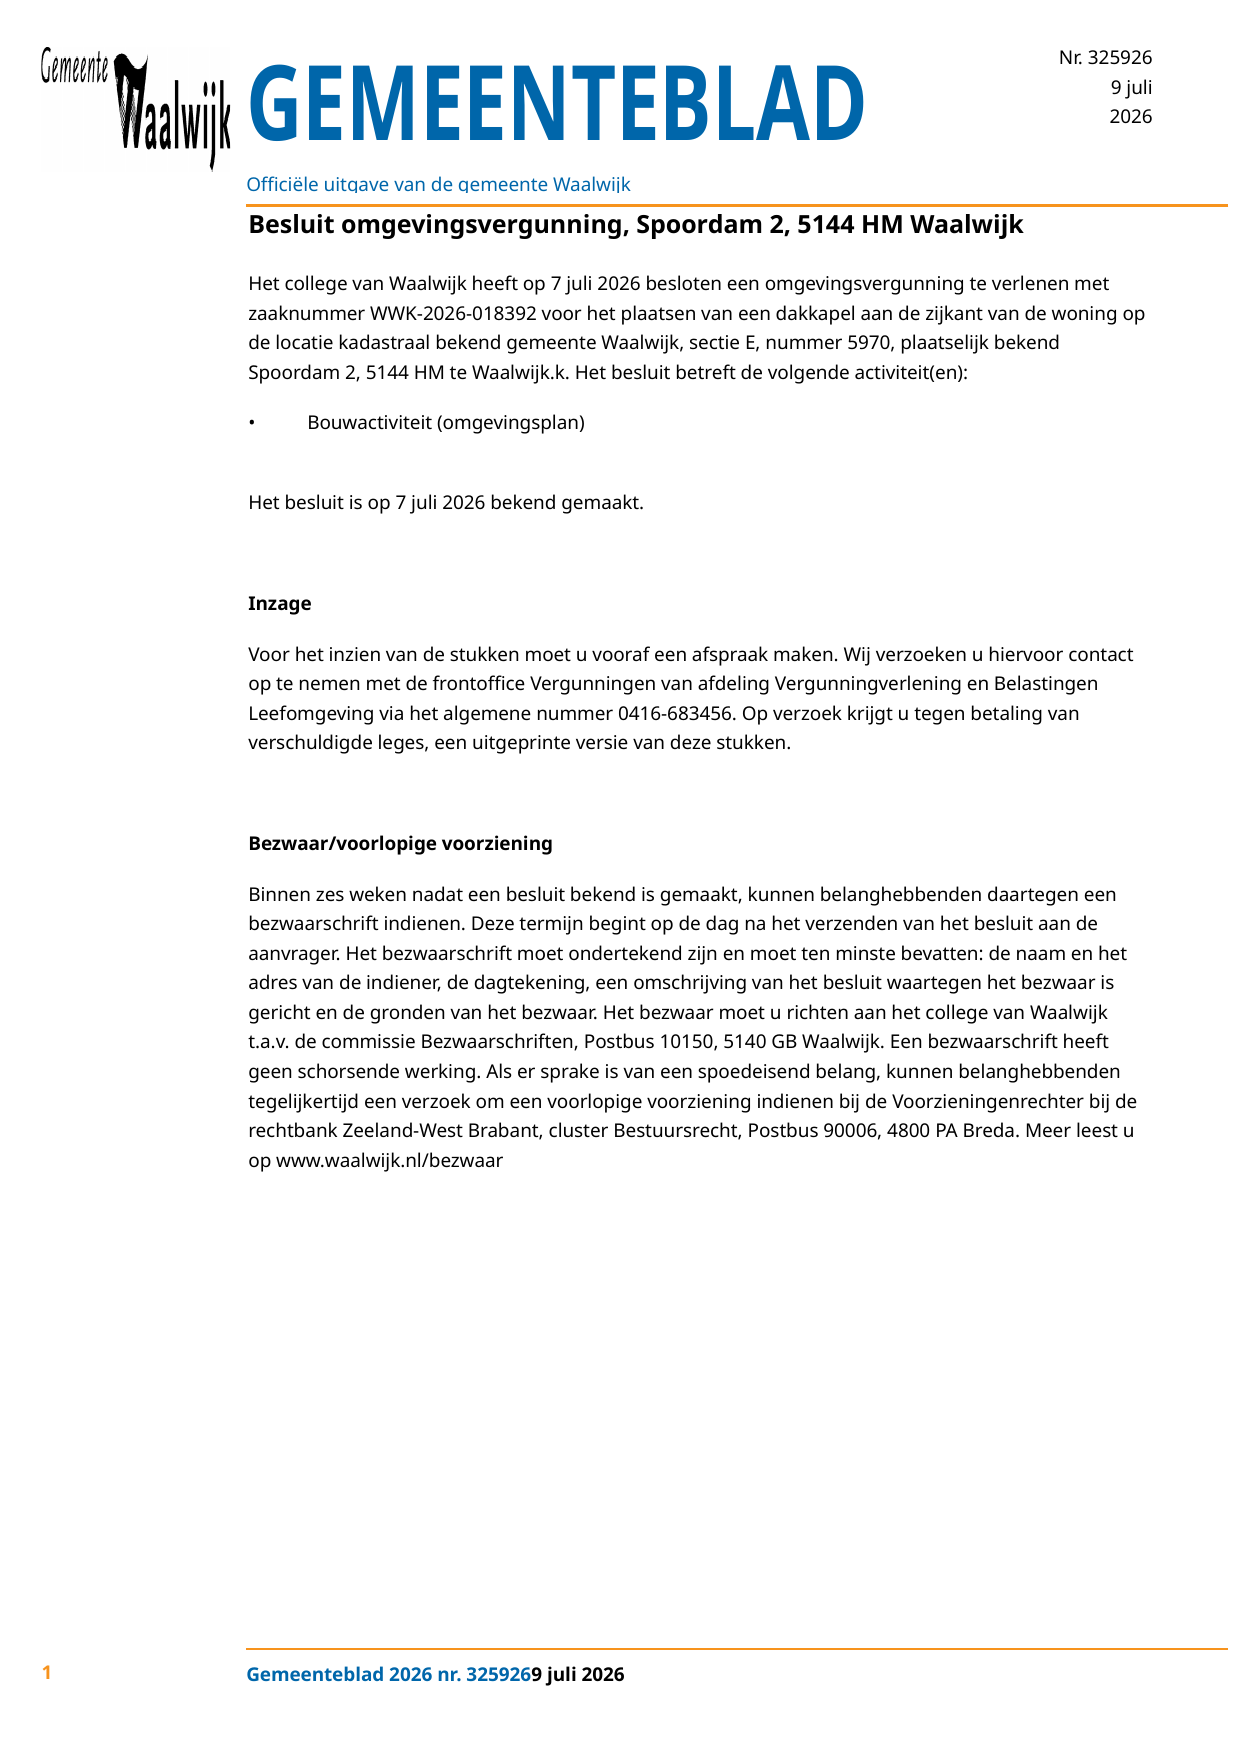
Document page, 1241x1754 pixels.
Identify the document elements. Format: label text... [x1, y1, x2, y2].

text Inzage [248, 590, 1152, 616]
picture [41, 47, 231, 172]
text Besluit omgevingsvergunning, Spoordam 2, 5144 HM Waalwijk [248, 207, 1152, 241]
text Het college van Waalwijk heeft op 7 juli 2026 besloten een omgevingsvergunning te verlenen met zaaknummer WWK-2026-018392 voor het plaatsen van een dakkapel aan de zijkant van de woning op de locatie kadastraal bekend gemeente Waalwijk, sectie E, nummer 5970, plaatselijk bekend Spoordam 2, 5144 HM te Waalwijk.k. Het besluit betreft de volgende activiteit(en): [248, 270, 1152, 385]
text Het besluit is op 7 juli 2026 bekend gemaakt. [248, 489, 1152, 515]
list Bouwactiviteit (omgevingsplan) [248, 409, 1152, 435]
text Voor het inzien van de stukken moet u vooraf een afspraak maken. Wij verzoeken u hiervoor contact op te nemen met de frontoffice Vergunningen van afdeling Vergunningverlening en Belastingen Leefomgeving via het algemene nummer 0416-683456. Op verzoek krijgt u tegen betaling van verschuldigde leges, een uitgeprinte versie van deze stukken. [248, 641, 1152, 755]
text Bezwaar/voorlopige voorziening [248, 830, 1152, 856]
text Binnen zes weken nadat een besluit bekend is gemaakt, kunnen belanghebbenden daartegen een bezwaarschrift indienen. Deze termijn begint op de dag na het verzenden van het besluit aan de aanvrager. Het bezwaarschrift moet ondertekend zijn en moet ten minste bevatten: de naam en het adres van de indiener, de dagtekening, een omschrijving van het besluit waartegen het bezwaar is gericht en de gronden van het bezwaar. Het bezwaar moet u richten aan het college van Waalwijk t.a.v. de commissie Bezwaarschriften, Postbus 10150, 5140 GB Waalwijk. Een bezwaarschrift heeft geen schorsende werking. Als er sprake is van een spoedeisend belang, kunnen belanghebbenden tegelijkertijd een verzoek om een voorlopige voorziening indienen bij de Voorzieningenrechter bij de rechtbank Zeeland-West Brabant, cluster Bestuursrecht, Postbus 90006, 4800 PA Breda. Meer leest u op www.waalwijk.nl/bezwaar [248, 881, 1152, 1173]
